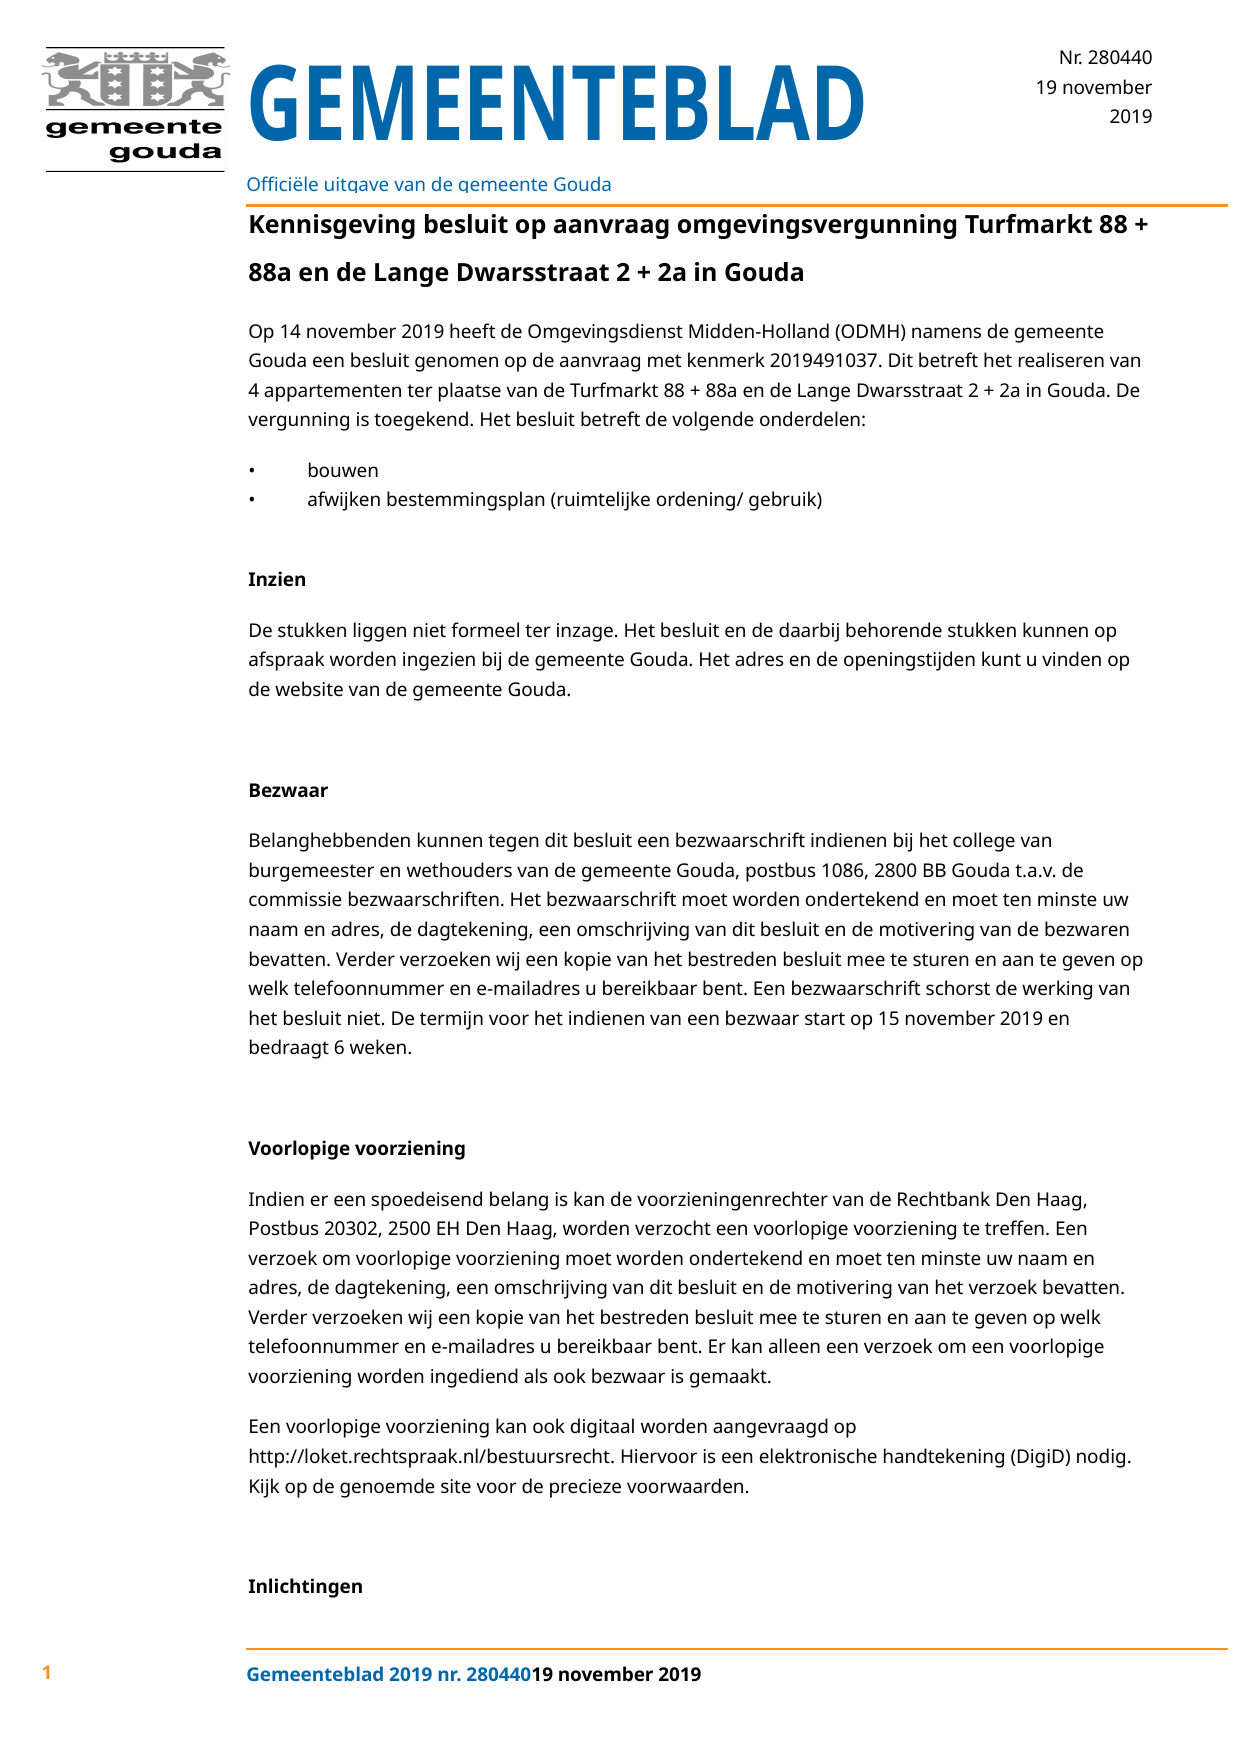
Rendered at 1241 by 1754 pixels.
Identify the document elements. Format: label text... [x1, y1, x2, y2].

text Indien er een spoedeisend belang is kan de voorzieningenrechter van de Rechtbank Den Haag, Postbus 20302, 2500 EH Den Haag, worden verzocht een voorlopige voorziening te treffen. Een verzoek om voorlopige voorziening moet worden ondertekend en moet ten minste uw naam en adres, de dagtekening, een omschrijving van dit besluit en de motivering van het verzoek bevatten. Verder verzoeken wij een kopie van het bestreden besluit mee te sturen en aan te geven op welk telefoonnummer en e-mailadres u bereikbaar bent. Er kan alleen een verzoek om een voorlopige voorziening worden ingediend als ook bezwaar is gemaakt. [248, 1186, 1152, 1389]
text Een voorlopige voorziening kan ook digitaal worden aangevraagd op http://loket.rechtspraak.nl/bestuursrecht. Hiervoor is een elektronische handtekening (DigiD) nodig. Kijk op de genoemde site voor de precieze voorwaarden. [248, 1414, 1152, 1499]
text Inlichtingen [248, 1574, 1152, 1599]
text Inzien [248, 567, 1152, 592]
text Bezwaar [248, 777, 1152, 803]
picture [41, 47, 231, 172]
text Kennisgeving besluit op aanvraag omgevingsvergunning Turfmarkt 88 + 88a en de Lange Dwarsstraat 2 + 2a in Gouda [248, 207, 1152, 288]
text Op 14 november 2019 heeft de Omgevingsdienst Midden-Holland (ODMH) namens de gemeente Gouda een besluit genomen op de aanvraag met kenmerk 2019491037. Dit betreft het realiseren van 4 appartementen ter plaatse van de Turfmarkt 88 + 88a en de Lange Dwarsstraat 2 + 2a in Gouda. De vergunning is toegekend. Het besluit betreft de volgende onderdelen: [248, 318, 1152, 432]
list afwijken bestemmingsplan (ruimtelijke ordening/ gebruik) [248, 487, 1152, 512]
list bouwen [248, 457, 1152, 483]
text Voorlopige voorziening [248, 1135, 1152, 1161]
text Belanghebbenden kunnen tegen dit besluit een bezwaarschrift indienen bij het college van burgemeester en wethouders van de gemeente Gouda, postbus 1086, 2800 BB Gouda t.a.v. de commissie bezwaarschriften. Het bezwaarschrift moet worden ondertekend en moet ten minste uw naam en adres, de dagtekening, een omschrijving van dit besluit en de motivering van de bezwaren bevatten. Verder verzoeken wij een kopie van het bestreden besluit mee te sturen en aan te geven op welk telefoonnummer en e-mailadres u bereikbaar bent. Een bezwaarschrift schorst de werking van het besluit niet. De termijn voor het indienen van een bezwaar start op 15 november 2019 en bedraagt 6 weken. [248, 827, 1152, 1060]
text De stukken liggen niet formeel ter inzage. Het besluit en de daarbij behorende stukken kunnen op afspraak worden ingezien bij de gemeente Gouda. Het adres en de openingstijden kunt u vinden op de website van de gemeente Gouda. [248, 617, 1152, 702]
